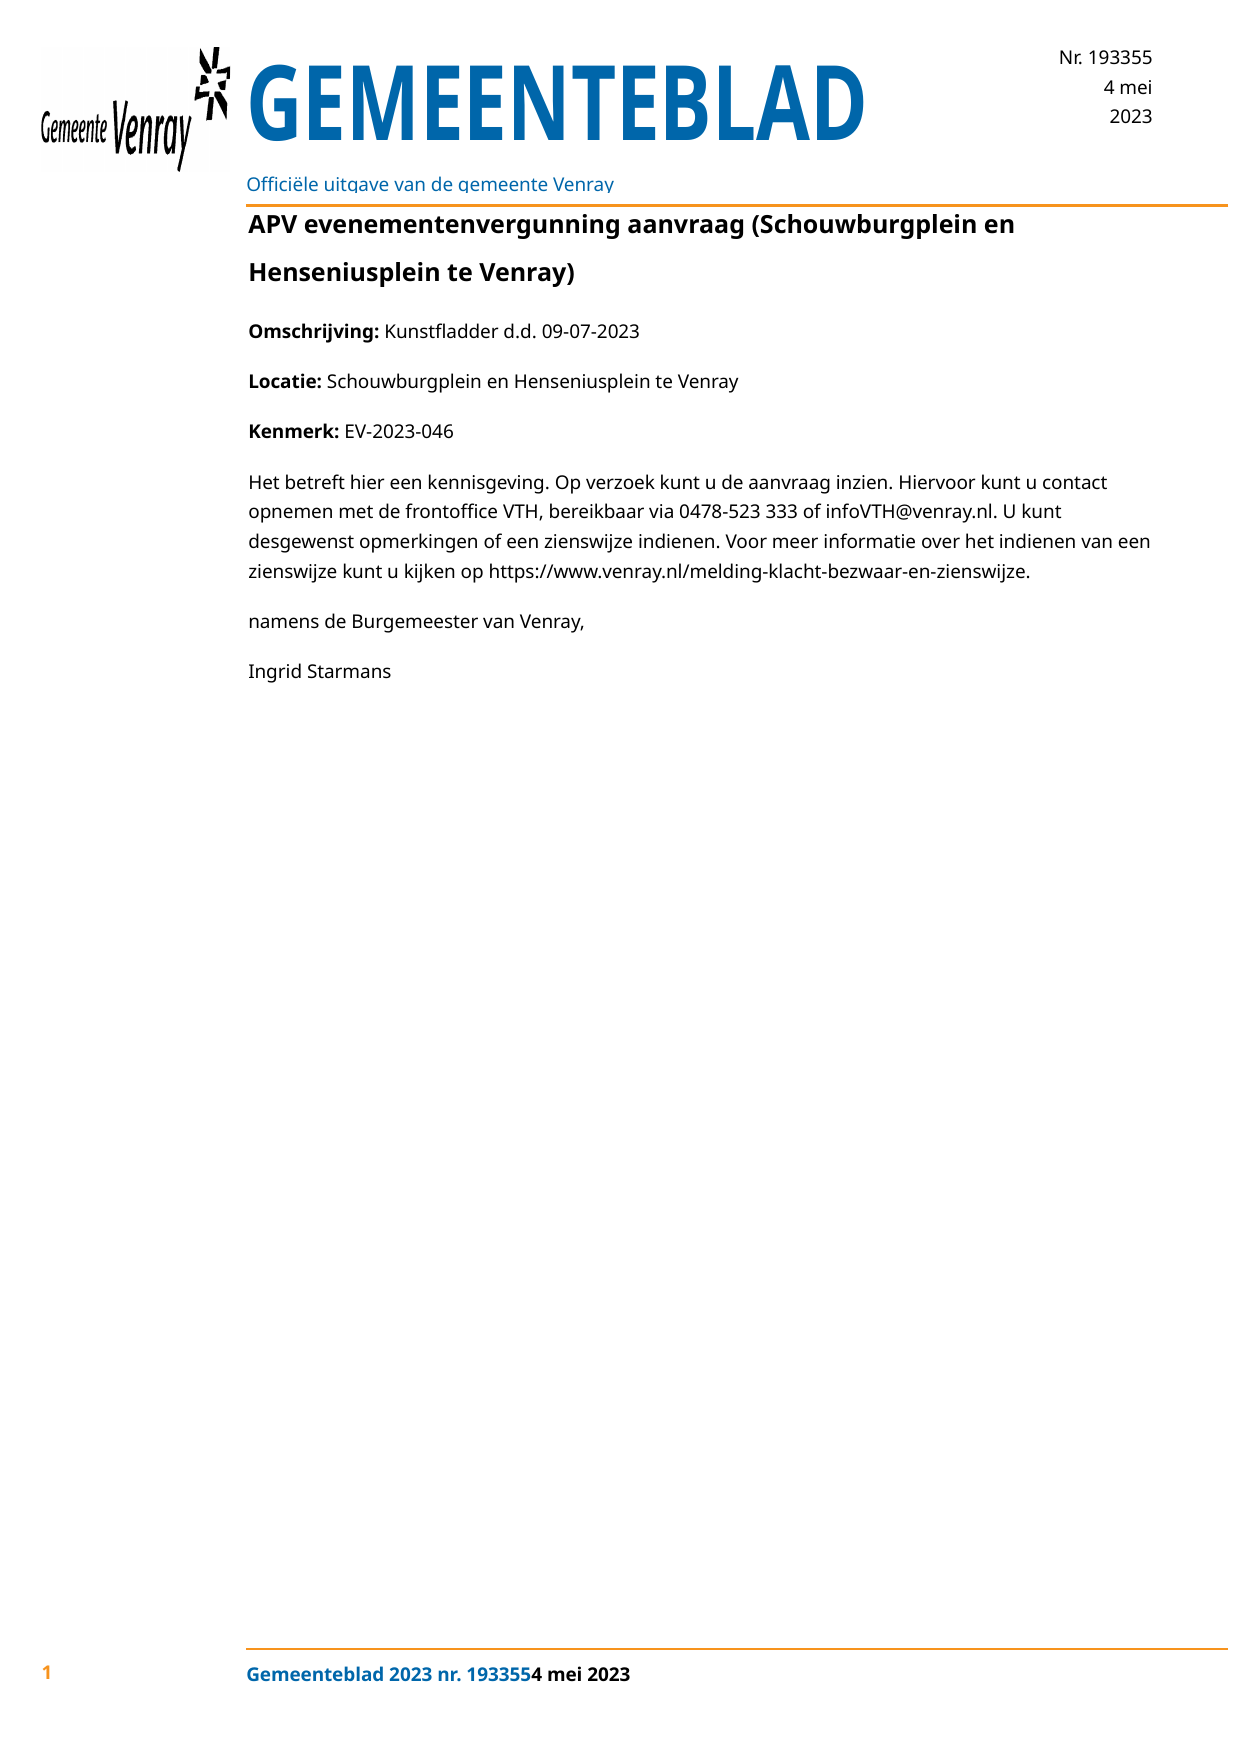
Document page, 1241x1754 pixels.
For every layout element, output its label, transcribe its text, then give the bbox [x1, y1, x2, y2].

text namens de Burgemeester van Venray, [248, 608, 1152, 634]
text Locatie: Schouwburgplein en Henseniusplein te Venray [248, 368, 1152, 394]
text Ingrid Starmans [248, 659, 1152, 684]
text Omschrijving: Kunstfladder d.d. 09-07-2023 [248, 318, 1152, 344]
picture [41, 47, 231, 172]
text Het betreft hier een kennisgeving. Op verzoek kunt u de aanvraag inzien. Hiervoor kunt u contact opnemen met de frontoffice VTH, bereikbaar via 0478-523 333 of infoVTH@venray.nl. U kunt desgewenst opmerkingen of een zienswijze indienen. Voor meer informatie over het indienen van een zienswijze kunt u kijken op https://www.venray.nl/melding-klacht-bezwaar-en-zienswijze. [248, 469, 1152, 584]
text Kenmerk: EV-2023-046 [248, 419, 1152, 444]
text APV evenementenvergunning aanvraag (Schouwburgplein en Henseniusplein te Venray) [248, 207, 1152, 288]
